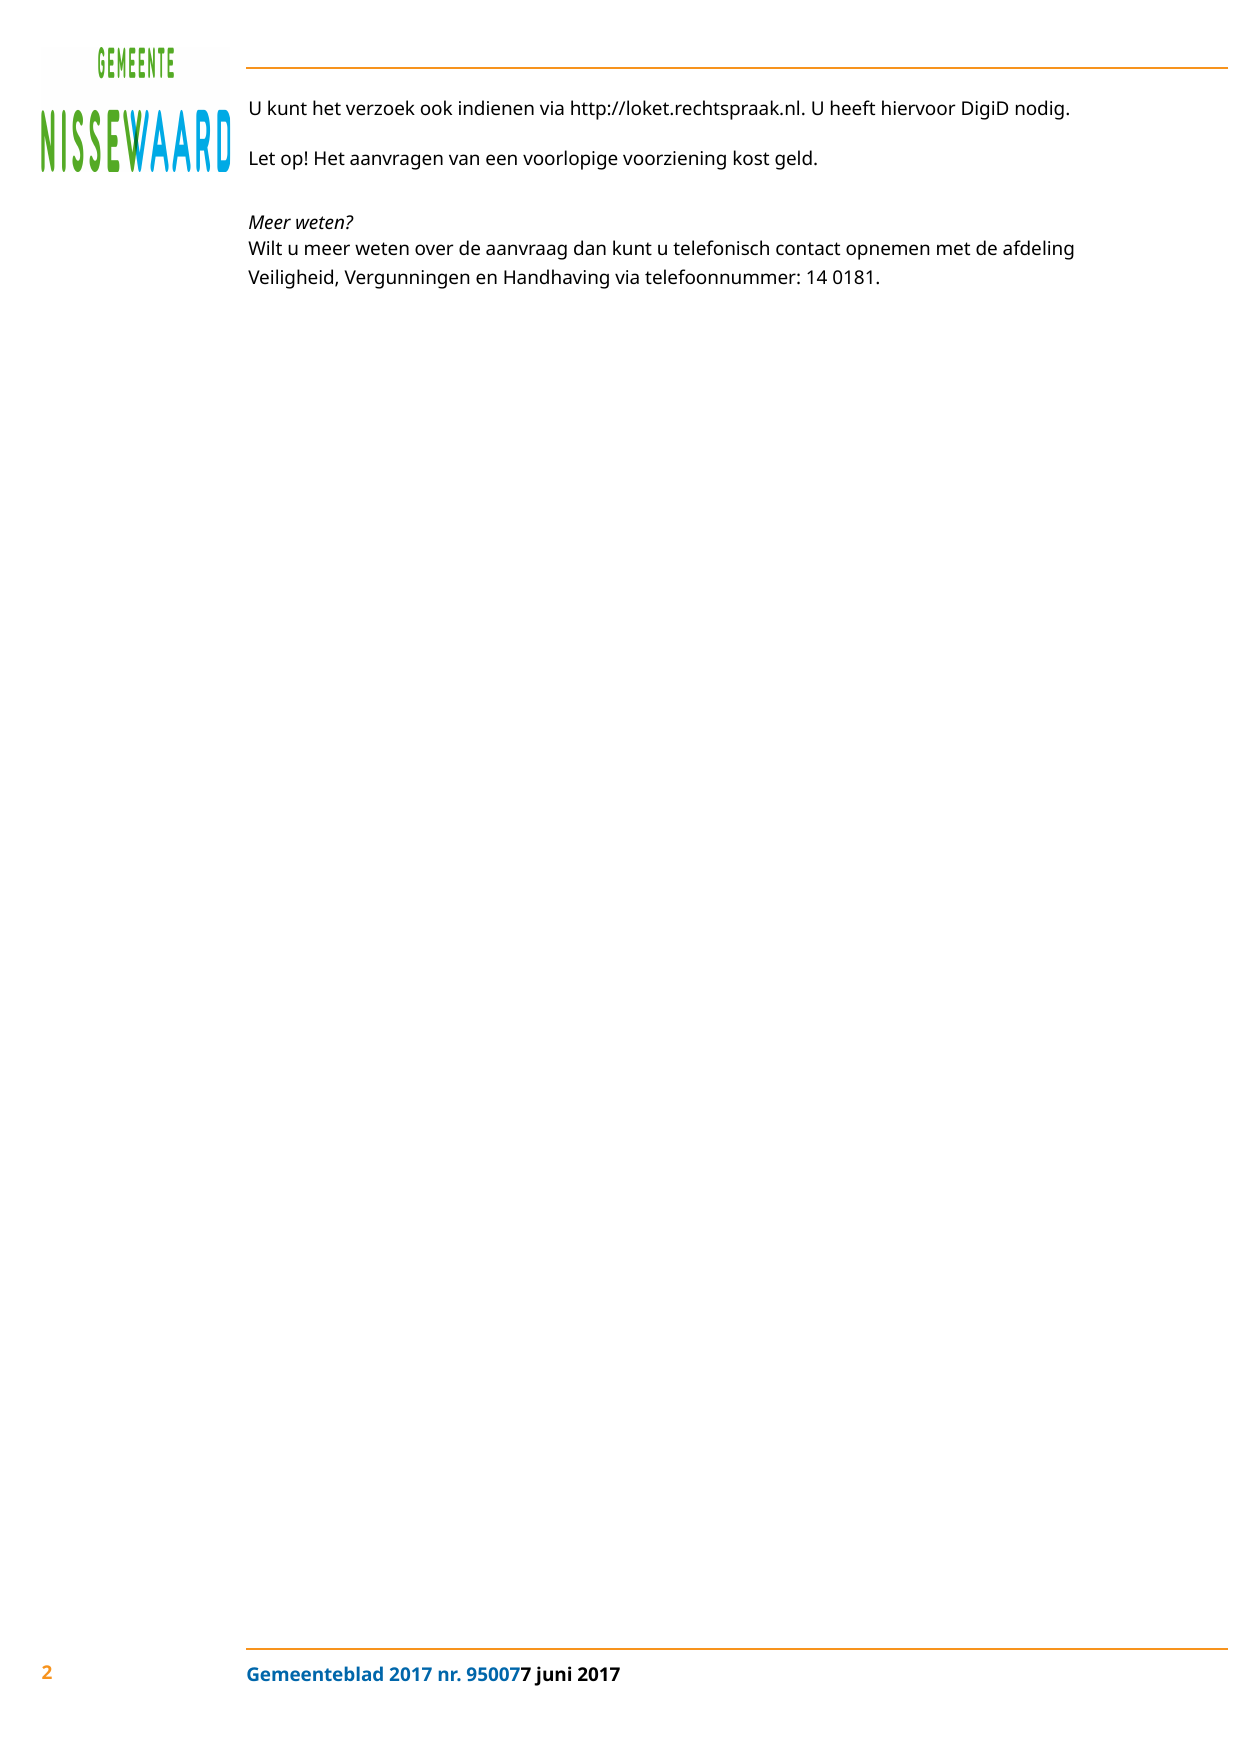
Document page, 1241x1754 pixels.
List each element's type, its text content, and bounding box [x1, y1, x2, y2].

picture [154, 157, 165, 172]
picture [222, 122, 227, 160]
text U kunt het verzoek ook indienen via http://loket.rechtspraak.nl. U heeft hiervoor DigiD nodig. [248, 95, 1152, 121]
text Wilt u meer weten over de aanvraag dan kunt u telefonisch contact opnemen met de afdeling Veiligheid, Vergunningen en Handhaving via telefoonnummer: 14 0181. [248, 235, 1152, 290]
text Meer weten? [248, 209, 1152, 235]
text Let op! Het aanvragen van een voorlopige voorziening kost geld. [248, 145, 1152, 171]
picture [201, 122, 206, 138]
picture [200, 151, 206, 172]
picture [41, 47, 231, 172]
picture [176, 157, 187, 172]
